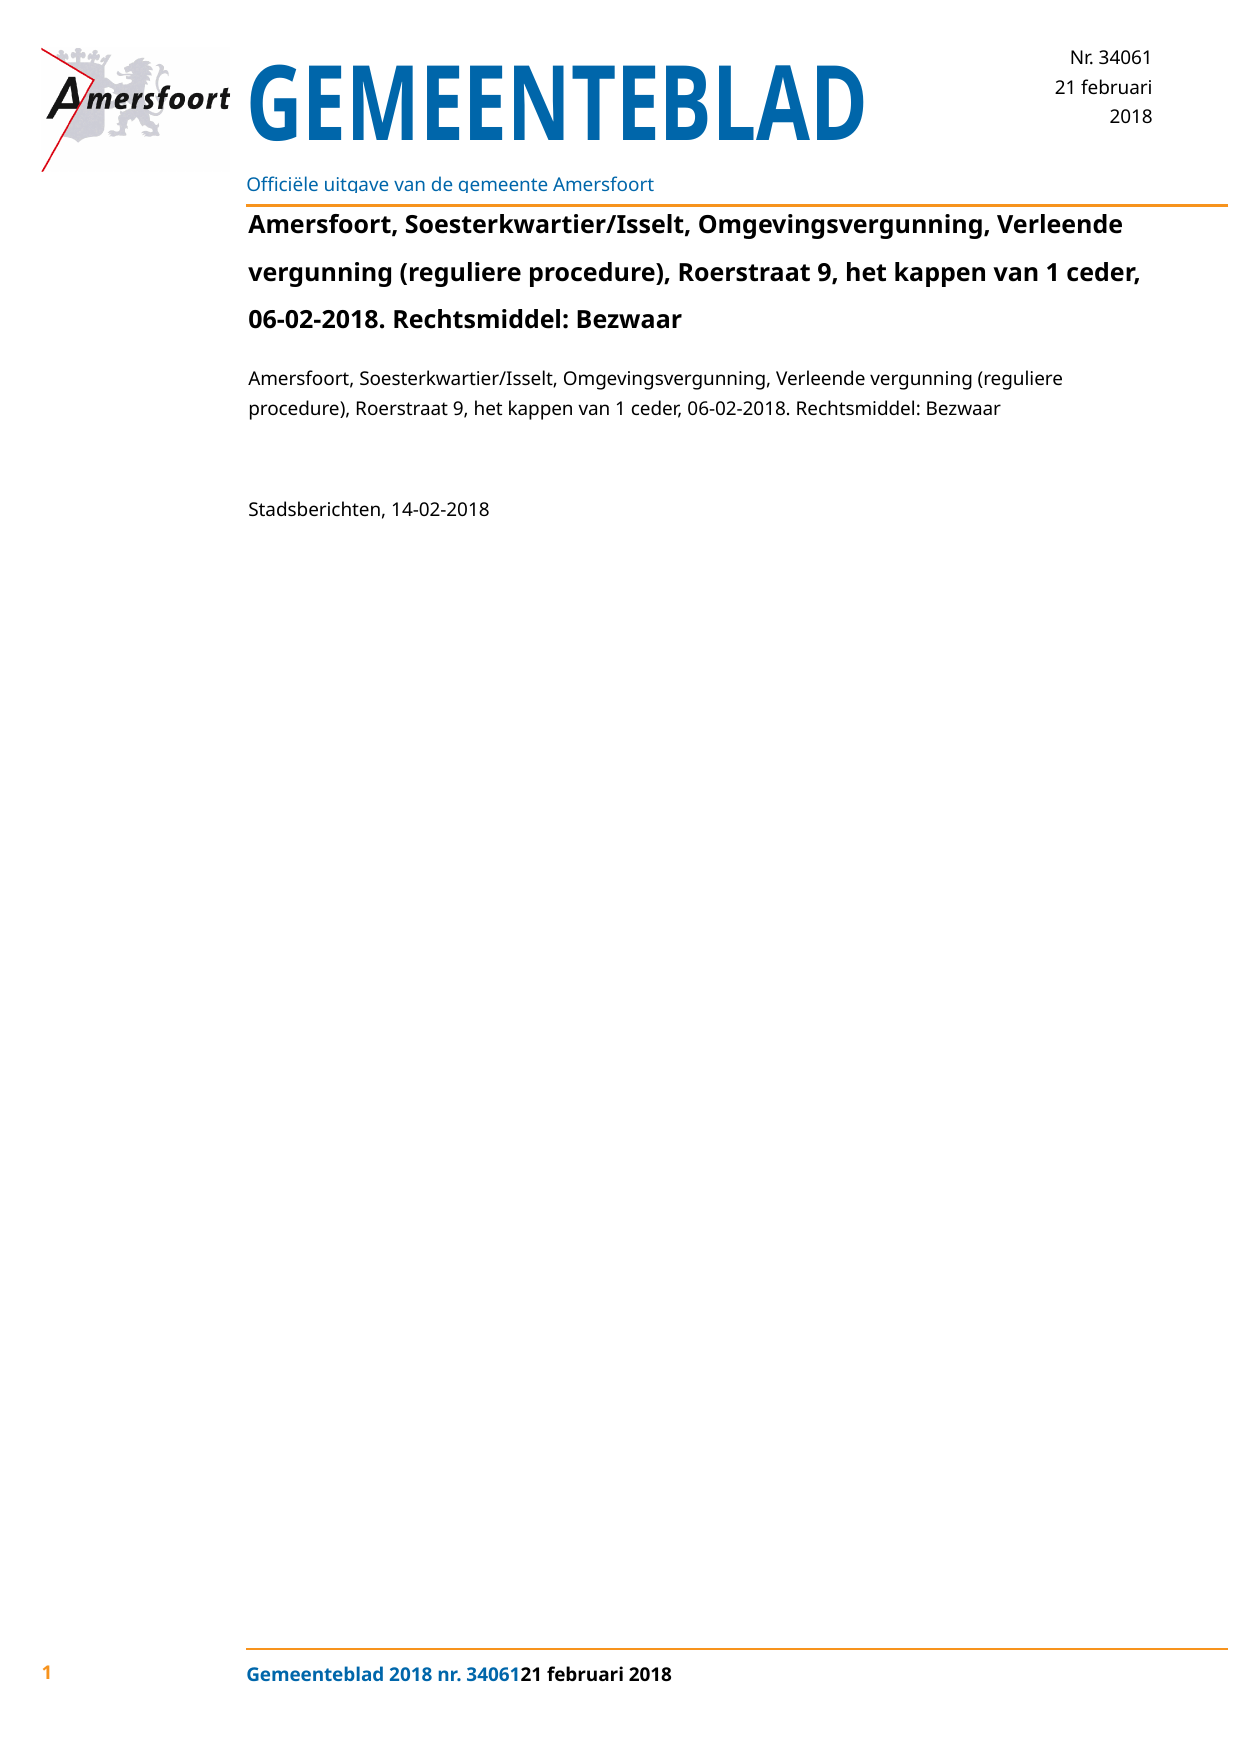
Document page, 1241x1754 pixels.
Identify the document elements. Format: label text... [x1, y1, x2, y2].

text Amersfoort, Soesterkwartier/Isselt, Omgevingsvergunning, Verleende vergunning (reguliere procedure), Roerstraat 9, het kappen van 1 ceder, 06-02-2018. Rechtsmiddel: Bezwaar [248, 207, 1152, 336]
text Stadsberichten, 14-02-2018 [248, 496, 1152, 522]
picture [41, 47, 231, 172]
text Amersfoort, Soesterkwartier/Isselt, Omgevingsvergunning, Verleende vergunning (reguliere procedure), Roerstraat 9, het kappen van 1 ceder, 06-02-2018. Rechtsmiddel: Bezwaar [248, 366, 1152, 421]
